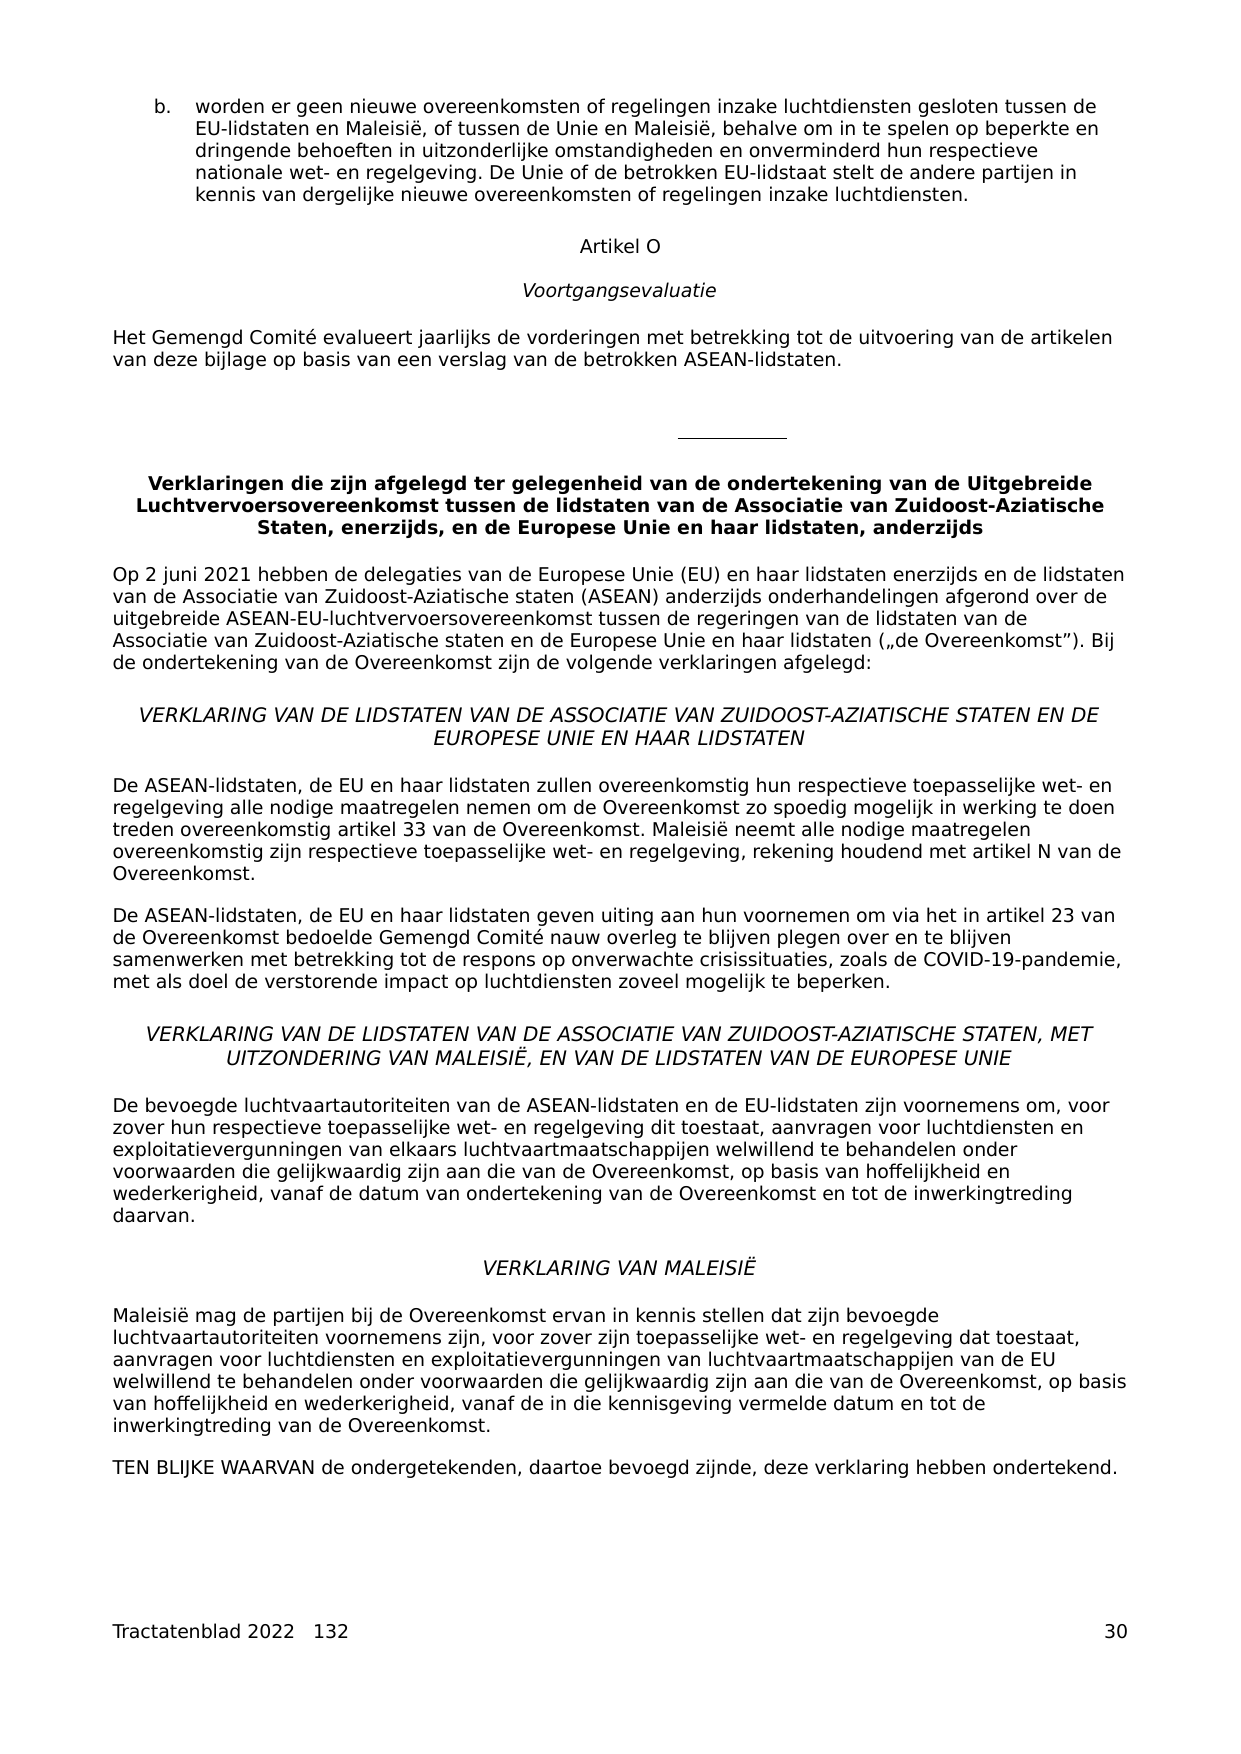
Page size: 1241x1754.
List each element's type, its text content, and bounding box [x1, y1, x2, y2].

text De ASEAN-lidstaten, de EU en haar lidstaten geven uiting aan hun voornemen om via het in artikel 23 van de Overeenkomst bedoelde Gemengd Comité nauw overleg te blijven plegen over en te blijven samenwerken met betrekking tot de respons op onverwachte crisissituaties, zoals de COVID-19-pandemie, met als doel de verstorende impact op luchtdiensten zoveel mogelijk te beperken. [112, 905, 1128, 993]
subtitle Artikel O Voortgangsevaluatie [112, 236, 1128, 302]
text TEN BLIJKE WAARVAN de ondergetekenden, daartoe bevoegd zijnde, deze verklaring hebben ondertekend. [112, 1457, 1128, 1479]
subtitle VERKLARING VAN DE LIDSTATEN VAN DE ASSOCIATIE VAN ZUIDOOST-AZIATISCHE STATEN, MET UITZONDERING VAN MALEISIË, EN VAN DE LIDSTATEN VAN DE EUROPESE UNIE [112, 1023, 1128, 1070]
text Het Gemengd Comité evalueert jaarlijks de vorderingen met betrekking tot de uitvoering van de artikelen van deze bijlage op basis van een verslag van de betrokken ASEAN-lidstaten. [112, 327, 1128, 371]
subtitle Verklaringen die zijn afgelegd ter gelegenheid van de ondertekening van de Uitgebreide Luchtvervoersovereenkomst tussen de lidstaten van de Associatie van Zuidoost-Aziatische Staten, enerzijds, en de Europese Unie en haar lidstaten, anderzijds [112, 473, 1128, 539]
text De ASEAN-lidstaten, de EU en haar lidstaten zullen overeenkomstig hun respectieve toepasselijke wet- en regelgeving alle nodige maatregelen nemen om de Overeenkomst zo spoedig mogelijk in werking te doen treden overeenkomstig artikel 33 van de Overeenkomst. Maleisië neemt alle nodige maatregelen overeenkomstig zijn respectieve toepasselijke wet- en regelgeving, rekening houdend met artikel N van de Overeenkomst. [112, 775, 1128, 885]
text Op 2 juni 2021 hebben de delegaties van de Europese Unie (EU) en haar lidstaten enerzijds en de lidstaten van de Associatie van Zuidoost-Aziatische staten (ASEAN) anderzijds onderhandelingen afgerond over de uitgebreide ASEAN-EU-luchtvervoersovereenkomst tussen de regeringen van de lidstaten van de Associatie van Zuidoost-Aziatische staten en de Europese Unie en haar lidstaten („de Overeenkomst”). Bij de ondertekening van de Overeenkomst zijn de volgende verklaringen afgelegd: [112, 564, 1128, 673]
subtitle VERKLARING VAN MALEISIË [112, 1257, 1128, 1280]
text Maleisië mag de partijen bij de Overeenkomst ervan in kennis stellen dat zijn bevoegde luchtvaartautoriteiten voornemens zijn, voor zover zijn toepasselijke wet- en regelgeving dat toestaat, aanvragen voor luchtdiensten en exploitatievergunningen van luchtvaartmaatschappijen van de EU welwillend te behandelen onder voorwaarden die gelijkwaardig zijn aan die van de Overeenkomst, op basis van hoffelijkheid en wederkerigheid, vanaf de in die kennisgeving vermelde datum en tot de inwerkingtreding van de Overeenkomst. [112, 1305, 1128, 1437]
text De bevoegde luchtvaartautoriteiten van de ASEAN-lidstaten en de EU-lidstaten zijn voornemens om, voor zover hun respectieve toepasselijke wet- en regelgeving dit toestaat, aanvragen voor luchtdiensten en exploitatievergunningen van elkaars luchtvaartmaatschappijen welwillend te behandelen onder voorwaarden die gelijkwaardig zijn aan die van de Overeenkomst, op basis van hoffelijkheid en wederkerigheid, vanaf de datum van ondertekening van de Overeenkomst en tot de inwerkingtreding daarvan. [112, 1095, 1128, 1227]
text b. worden er geen nieuwe overeenkomsten of regelingen inzake luchtdiensten gesloten tussen de EU-lidstaten en Maleisië, of tussen de Unie en Maleisië, behalve om in te spelen op beperkte en dringende behoeften in uitzonderlijke omstandigheden en onverminderd hun respectieve nationale wet- en regelgeving. De Unie of de betrokken EU-lidstaat stelt de andere partijen in kennis van dergelijke nieuwe overeenkomsten of regelingen inzake luchtdiensten. [153, 96, 1128, 206]
subtitle VERKLARING VAN DE LIDSTATEN VAN DE ASSOCIATIE VAN ZUIDOOST-AZIATISCHE STATEN EN DE EUROPESE UNIE EN HAAR LIDSTATEN [112, 703, 1128, 750]
